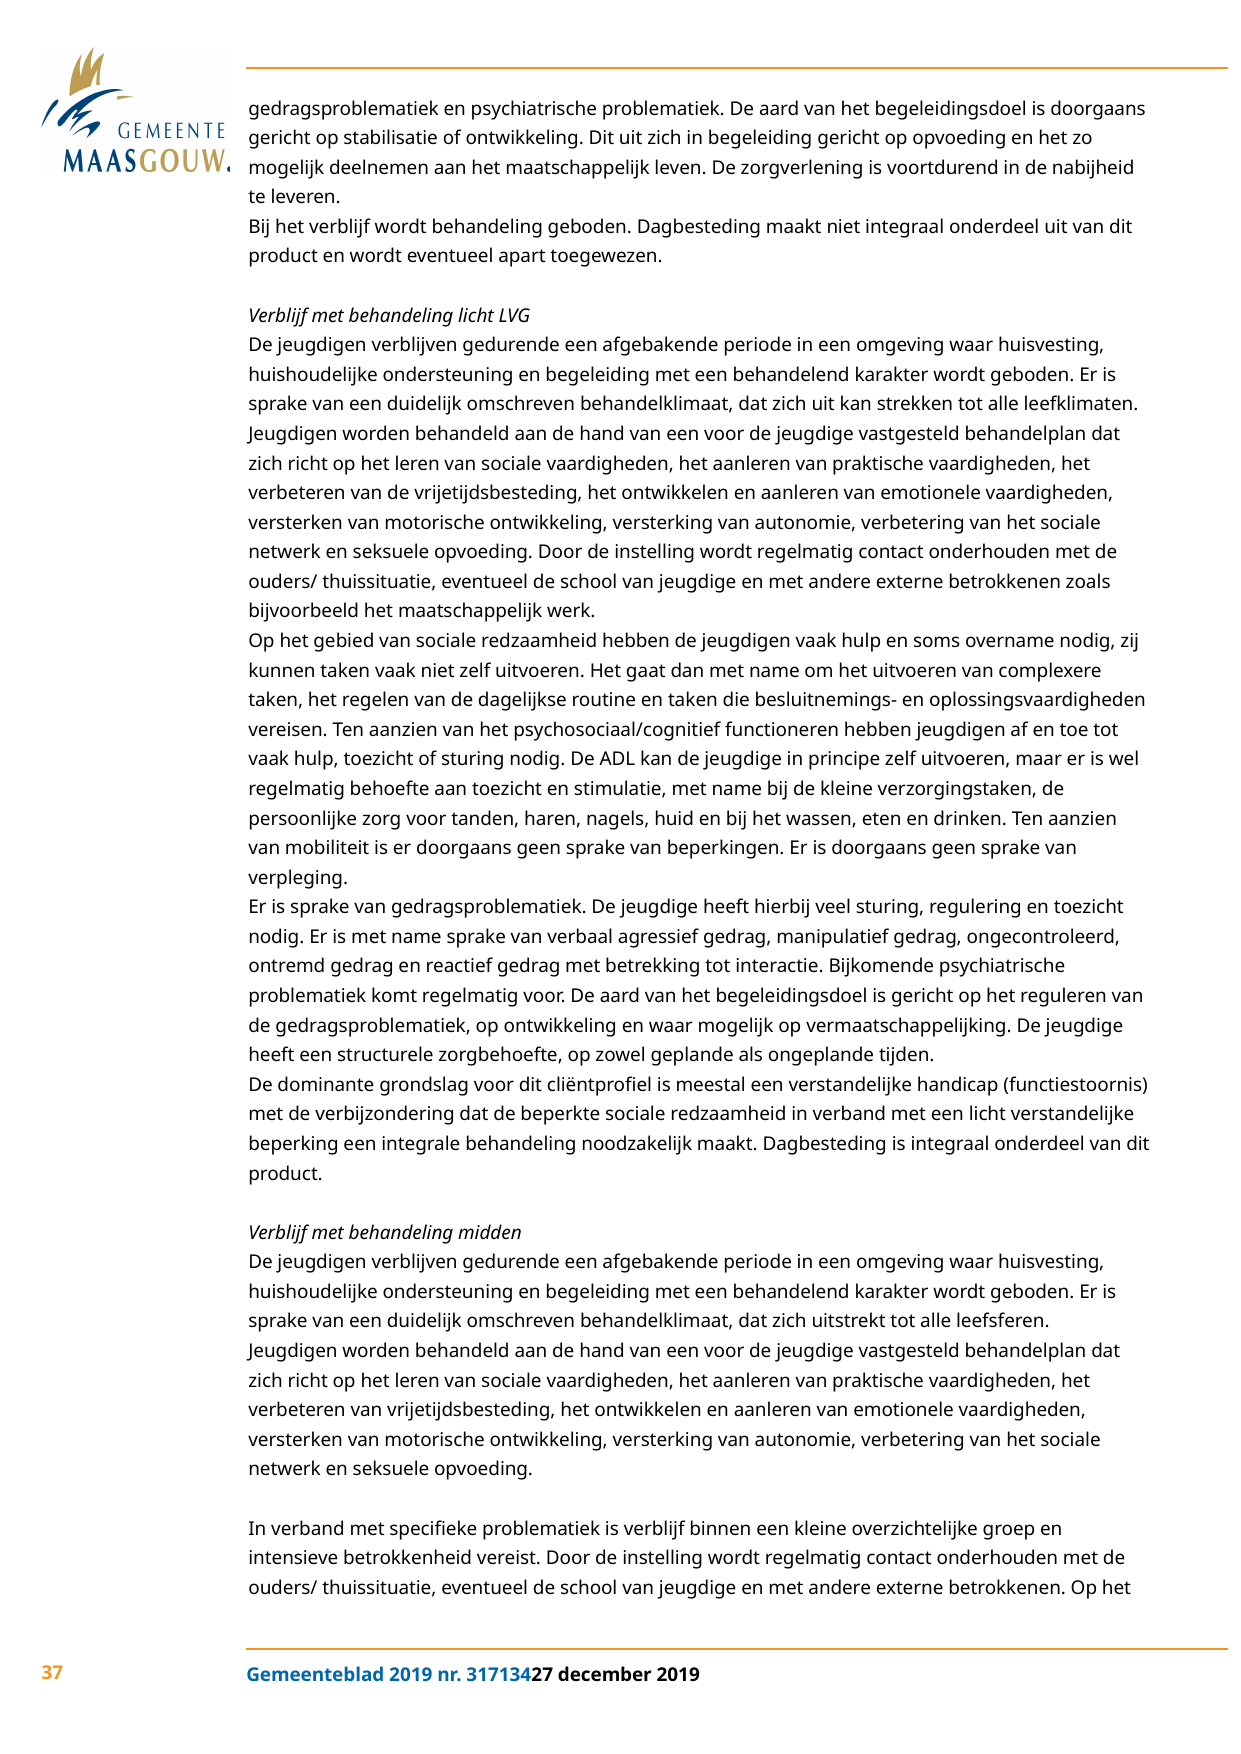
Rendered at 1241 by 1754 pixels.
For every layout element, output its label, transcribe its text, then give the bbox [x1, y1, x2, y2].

text Bij het verblijf wordt behandeling geboden. Dagbesteding maakt niet integraal onderdeel uit van dit product en wordt eventueel apart toegewezen. [248, 213, 1152, 268]
text In verband met specifieke problematiek is verblijf binnen een kleine overzichtelijke groep en intensieve betrokkenheid vereist. Door de instelling wordt regelmatig contact onderhouden met de ouders/ thuissituatie, eventueel de school van jeugdige en met andere externe betrokkenen. Op het [248, 1515, 1152, 1600]
text De jeugdigen verblijven gedurende een afgebakende periode in een omgeving waar huisvesting, huishoudelijke ondersteuning en begeleiding met een behandelend karakter wordt geboden. Er is sprake van een duidelijk omschreven behandelklimaat, dat zich uit kan strekken tot alle leefklimaten. Jeugdigen worden behandeld aan de hand van een voor de jeugdige vastgesteld behandelplan dat zich richt op het leren van sociale vaardigheden, het aanleren van praktische vaardigheden, het verbeteren van de vrijetijdsbesteding, het ontwikkelen en aanleren van emotionele vaardigheden, versterken van motorische ontwikkeling, versterking van autonomie, verbetering van het sociale netwerk en seksuele opvoeding. Door de instelling wordt regelmatig contact onderhouden met de ouders/ thuissituatie, eventueel de school van jeugdige en met andere externe betrokkenen zoals bijvoorbeeld het maatschappelijk werk. [248, 331, 1152, 623]
text Er is sprake van gedragsproblematiek. De jeugdige heeft hierbij veel sturing, regulering en toezicht nodig. Er is met name sprake van verbaal agressief gedrag, manipulatief gedrag, ongecontroleerd, ontremd gedrag en reactief gedrag met betrekking tot interactie. Bijkomende psychiatrische problematiek komt regelmatig voor. De aard van het begeleidingsdoel is gericht op het reguleren van de gedragsproblematiek, op ontwikkeling en waar mogelijk op vermaatschappelijking. De jeugdige heeft een structurele zorgbehoefte, op zowel geplande als ongeplande tijden. [248, 893, 1152, 1067]
text Verblijf met behandeling licht LVG [248, 302, 1152, 328]
text gedragsproblematiek en psychiatrische problematiek. De aard van het begeleidingsdoel is doorgaans gericht op stabilisatie of ontwikkeling. Dit uit zich in begeleiding gericht op opvoeding en het zo mogelijk deelnemen aan het maatschappelijk leven. De zorgverlening is voortdurend in de nabijheid te leveren. [248, 95, 1152, 209]
text Jeugdigen worden behandeld aan de hand van een voor de jeugdige vastgesteld behandelplan dat zich richt op het leren van sociale vaardigheden, het aanleren van praktische vaardigheden, het verbeteren van vrijetijdsbesteding, het ontwikkelen en aanleren van emotionele vaardigheden, versterken van motorische ontwikkeling, versterking van autonomie, verbetering van het sociale netwerk en seksuele opvoeding. [248, 1337, 1152, 1481]
picture [41, 47, 231, 172]
text De jeugdigen verblijven gedurende een afgebakende periode in een omgeving waar huisvesting, huishoudelijke ondersteuning en begeleiding met een behandelend karakter wordt geboden. Er is sprake van een duidelijk omschreven behandelklimaat, dat zich uitstrekt tot alle leefsferen. [248, 1248, 1152, 1333]
text De dominante grondslag voor dit cliëntprofiel is meestal een verstandelijke handicap (functiestoornis) met de verbijzondering dat de beperkte sociale redzaamheid in verband met een licht verstandelijke beperking een integrale behandeling noodzakelijk maakt. Dagbesteding is integraal onderdeel van dit product. [248, 1071, 1152, 1186]
text Verblijf met behandeling midden [248, 1219, 1152, 1245]
text Op het gebied van sociale redzaamheid hebben de jeugdigen vaak hulp en soms overname nodig, zij kunnen taken vaak niet zelf uitvoeren. Het gaat dan met name om het uitvoeren van complexere taken, het regelen van de dagelijkse routine en taken die besluitnemings- en oplossingsvaardigheden vereisen. Ten aanzien van het psychosociaal/cognitief functioneren hebben jeugdigen af en toe tot vaak hulp, toezicht of sturing nodig. De ADL kan de jeugdige in principe zelf uitvoeren, maar er is wel regelmatig behoefte aan toezicht en stimulatie, met name bij de kleine verzorgingstaken, de persoonlijke zorg voor tanden, haren, nagels, huid en bij het wassen, eten en drinken. Ten aanzien van mobiliteit is er doorgaans geen sprake van beperkingen. Er is doorgaans geen sprake van verpleging. [248, 627, 1152, 890]
